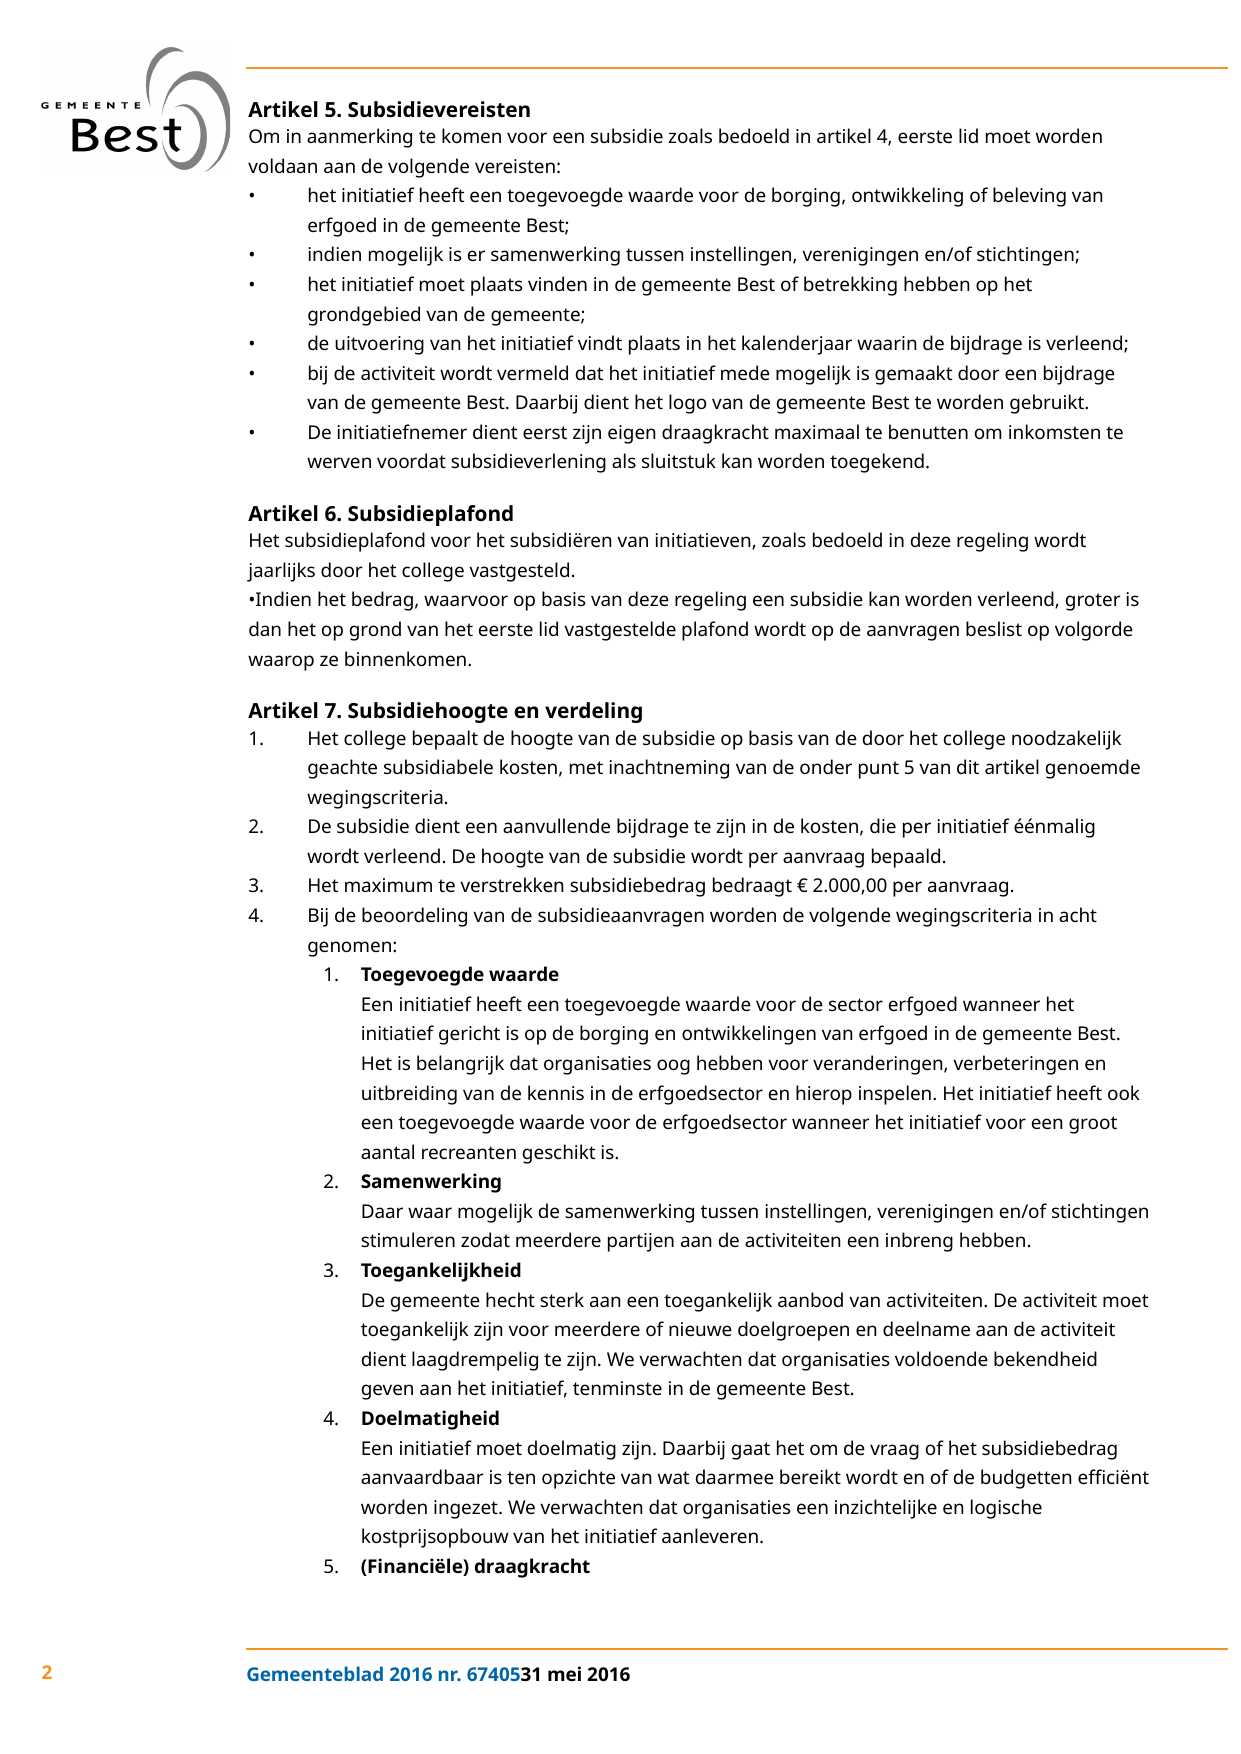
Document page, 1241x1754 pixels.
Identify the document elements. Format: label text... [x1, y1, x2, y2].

list het initiatief moet plaats vinden in de gemeente Best of betrekking hebben op het grondgebied van de gemeente; [248, 271, 1152, 326]
text Het subsidieplafond voor het subsidiëren van initiatieven, zoals bedoeld in deze regeling wordt [248, 527, 1152, 553]
list De subsidie dient een aanvullende bijdrage te zijn in de kosten, die per initiatief éénmalig wordt verleend. De hoogte van de subsidie wordt per aanvraag bepaald. [248, 813, 1152, 869]
list Doelmatigheid [323, 1405, 1152, 1431]
list Het maximum te verstrekken subsidiebedrag bedraagt € 2.000,00 per aanvraag. [248, 873, 1152, 898]
text •Indien het bedrag, waarvoor op basis van deze regeling een subsidie kan worden verleend, groter is dan het op grond van het eerste lid vastgestelde plafond wordt op de aanvragen beslist op volgorde waarop ze binnenkomen. [248, 587, 1152, 672]
list indien mogelijk is er samenwerking tussen instellingen, verenigingen en/of stichtingen; [248, 242, 1152, 267]
list De initiatiefnemer dient eerst zijn eigen draagkracht maximaal te benutten om inkomsten te werven voordat subsidieverlening als sluitstuk kan worden toegekend. [248, 419, 1152, 474]
list de uitvoering van het initiatief vindt plaats in het kalenderjaar waarin de bijdrage is verleend; [248, 330, 1152, 356]
picture [41, 47, 231, 172]
list bij de activiteit wordt vermeld dat het initiatief mede mogelijk is gemaakt door een bijdrage van de gemeente Best. Daarbij dient het logo van de gemeente Best te worden gebruikt. [248, 360, 1152, 415]
text jaarlijks door het college vastgesteld. [248, 557, 1152, 583]
list Een initiatief heeft een toegevoegde waarde voor de sector erfgoed wanneer het initiatief gericht is op de borging en ontwikkelingen van erfgoed in de gemeente Best. Het is belangrijk dat organisaties oog hebben voor veranderingen, verbeteringen en uitbreiding van de kennis in de erfgoedsector en hierop inspelen. Het initiatief heeft ook een toegevoegde waarde voor de erfgoedsector wanneer het initiatief voor een groot aantal recreanten geschikt is. [323, 991, 1152, 1164]
text Artikel 7. Subsidiehoogte en verdeling [248, 696, 1152, 725]
list Toegevoegde waarde [323, 961, 1152, 987]
list Samenwerking [323, 1168, 1152, 1194]
text Om in aanmerking te komen voor een subsidie zoals bedoeld in artikel 4, eerste lid moet worden voldaan aan de volgende vereisten: [248, 123, 1152, 178]
list Bij de beoordeling van de subsidieaanvragen worden de volgende wegingscriteria in acht genomen: [248, 902, 1152, 957]
list Toegankelijkheid [323, 1257, 1152, 1283]
list (Financiële) draagkracht [323, 1553, 1152, 1579]
list Het college bepaalt de hoogte van de subsidie op basis van de door het college noodzakelijk geachte subsidiabele kosten, met inachtneming van de onder punt 5 van dit artikel genoemde wegingscriteria. [248, 725, 1152, 809]
text Artikel 5. Subsidievereisten [248, 95, 1152, 123]
text Artikel 6. Subsidieplafond [248, 499, 1152, 527]
list De gemeente hecht sterk aan een toegankelijk aanbod van activiteiten. De activiteit moet toegankelijk zijn voor meerdere of nieuwe doelgroepen en deelname aan de activiteit dient laagdrempelig te zijn. We verwachten dat organisaties voldoende bekendheid geven aan het initiatief, tenminste in de gemeente Best. [323, 1287, 1152, 1401]
list Daar waar mogelijk de samenwerking tussen instellingen, verenigingen en/of stichtingen stimuleren zodat meerdere partijen aan de activiteiten een inbreng hebben. [323, 1198, 1152, 1253]
list Een initiatief moet doelmatig zijn. Daarbij gaat het om de vraag of het subsidiebedrag aanvaardbaar is ten opzichte van wat daarmee bereikt wordt en of de budgetten efficiënt worden ingezet. We verwachten dat organisaties een inzichtelijke en logische kostprijsopbouw van het initiatief aanleveren. [323, 1435, 1152, 1549]
list het initiatief heeft een toegevoegde waarde voor de borging, ontwikkeling of beleving van erfgoed in de gemeente Best; [248, 182, 1152, 238]
